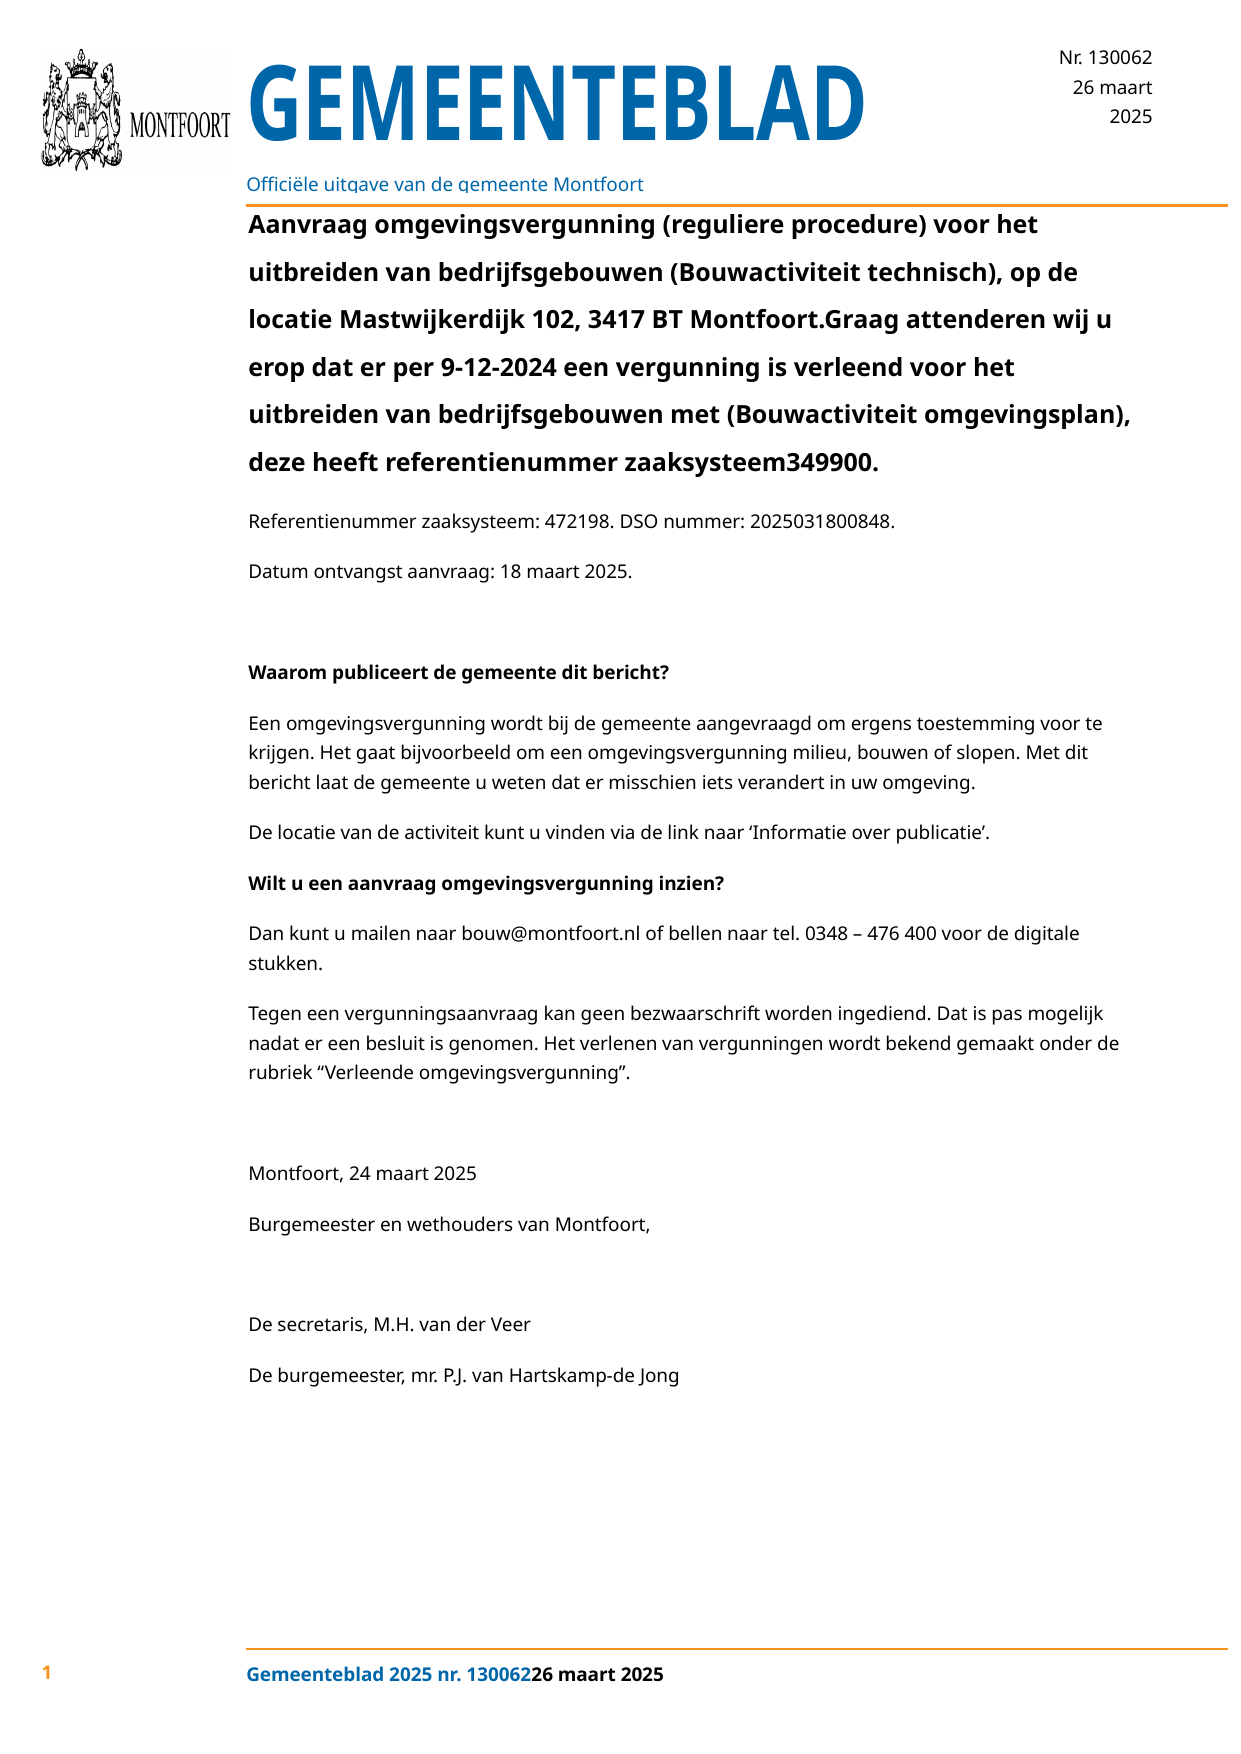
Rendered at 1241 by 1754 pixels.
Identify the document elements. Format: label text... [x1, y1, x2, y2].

text De secretaris, M.H. van der Veer [248, 1312, 1152, 1337]
text Dan kunt u mailen naar bouw@montfoort.nl of bellen naar tel. 0348 – 476 400 voor de digitale stukken. [248, 920, 1152, 976]
text Tegen een vergunningsaanvraag kan geen bezwaarschrift worden ingediend. Dat is pas mogelijk nadat er een besluit is genomen. Het verlenen van vergunningen wordt bekend gemaakt onder de rubriek “Verleende omgevingsvergunning”. [248, 1000, 1152, 1085]
text De burgemeester, mr. P.J. van Hartskamp-de Jong [248, 1362, 1152, 1388]
text Datum ontvangst aanvraag: 18 maart 2025. [248, 559, 1152, 584]
picture [41, 47, 231, 172]
text Burgemeester en wethouders van Montfoort, [248, 1211, 1152, 1237]
text Referentienummer zaaksysteem: 472198. DSO nummer: 2025031800848. [248, 508, 1152, 534]
text Een omgevingsvergunning wordt bij de gemeente aangevraagd om ergens toestemming voor te krijgen. Het gaat bijvoorbeeld om een omgevingsvergunning milieu, bouwen of slopen. Met dit bericht laat de gemeente u weten dat er misschien iets verandert in uw omgeving. [248, 710, 1152, 795]
text Wilt u een aanvraag omgevingsvergunning inzien? [248, 870, 1152, 896]
text Waarom publiceert de gemeente dit bericht? [248, 659, 1152, 685]
text Aanvraag omgevingsvergunning (reguliere procedure) voor het uitbreiden van bedrijfsgebouwen (Bouwactiviteit technisch), op de locatie Mastwijkerdijk 102, 3417 BT Montfoort.Graag attenderen wij u erop dat er per 9-12-2024 een vergunning is verleend voor het uitbreiden van bedrijfsgebouwen met (Bouwactiviteit omgevingsplan), deze heeft referentienummer zaaksysteem349900. [248, 207, 1152, 479]
text Montfoort, 24 maart 2025 [248, 1160, 1152, 1186]
text De locatie van de activiteit kunt u vinden via de link naar ‘Informatie over publicatie’. [248, 819, 1152, 845]
